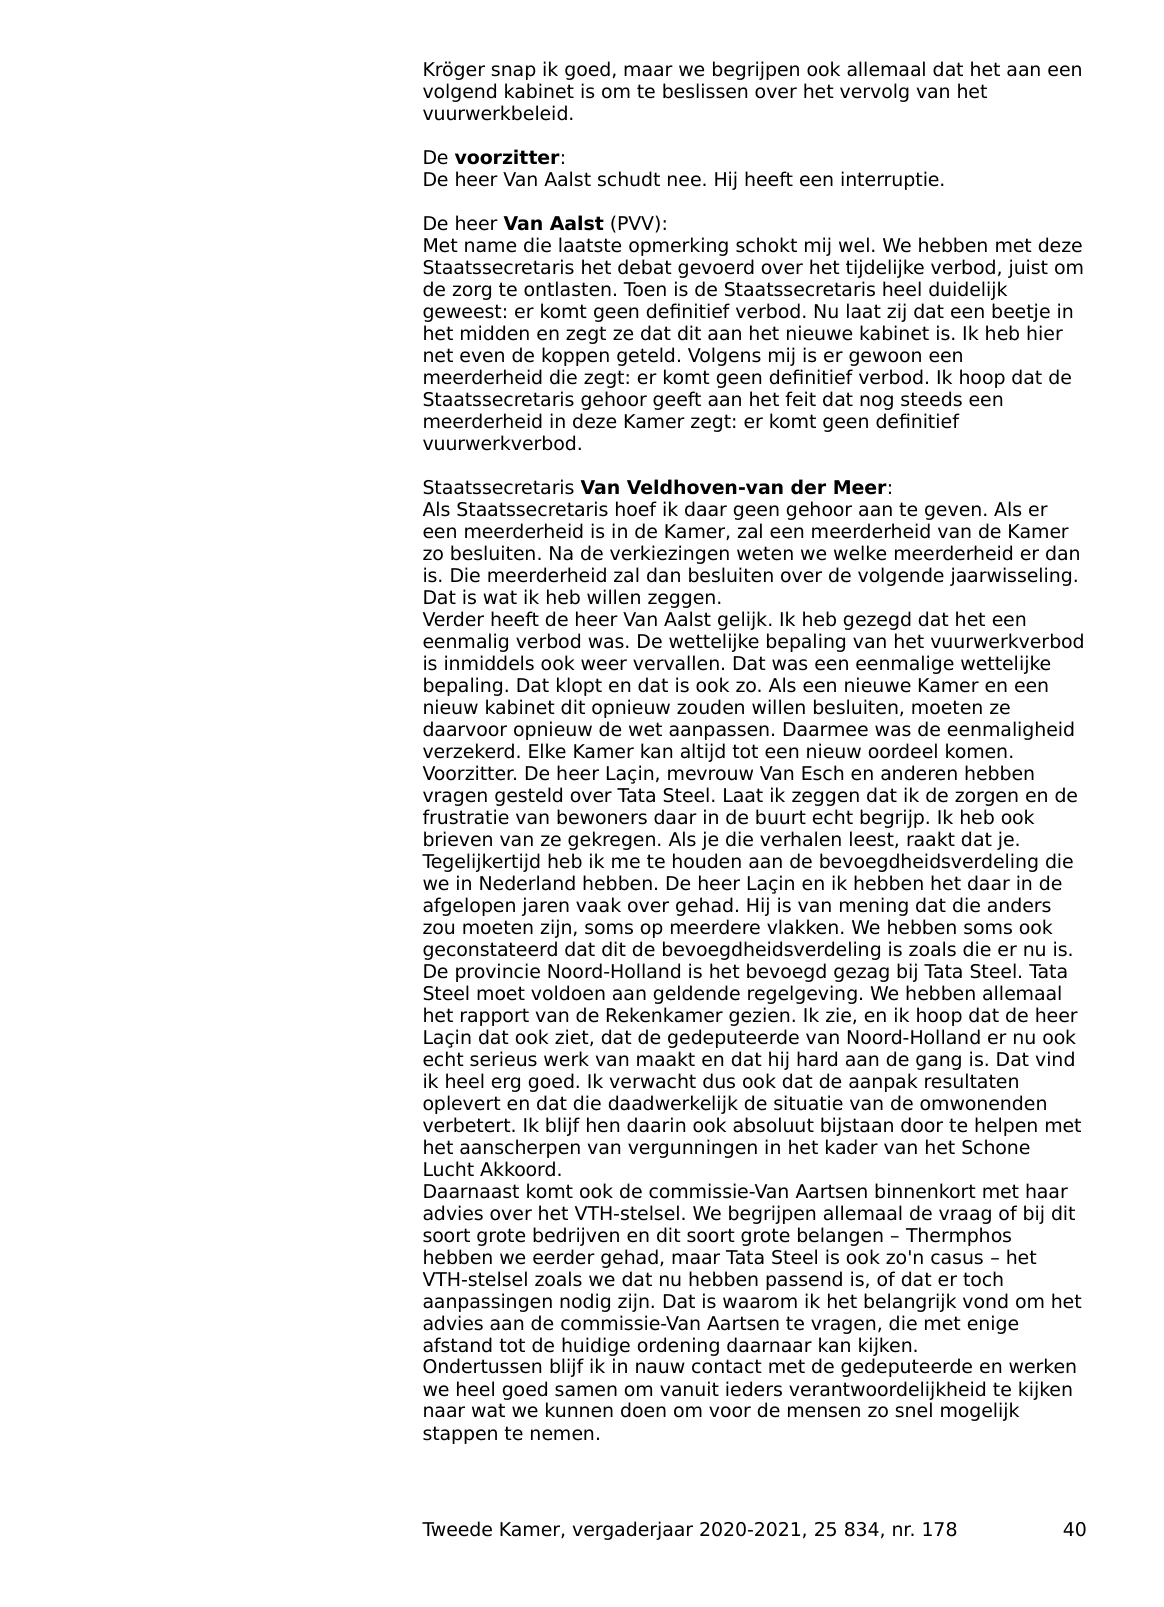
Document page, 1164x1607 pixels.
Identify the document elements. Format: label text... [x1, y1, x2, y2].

text Ondertussen blijf ik in nauw contact met de gedeputeerde en werken we heel goed samen om vanuit ieders verantwoordelijkheid te kijken naar wat we kunnen doen om voor de mensen zo snel mogelijk stappen te nemen. [422, 1356, 1087, 1444]
text Als Staatssecretaris hoef ik daar geen gehoor aan te geven. Als er een meerderheid is in de Kamer, zal een meerderheid van de Kamer zo besluiten. Na de verkiezingen weten we welke meerderheid er dan is. Die meerderheid zal dan besluiten over de volgende jaarwisseling. Dat is wat ik heb willen zeggen. [422, 499, 1087, 609]
text Voorzitter. De heer Laçin, mevrouw Van Esch en anderen hebben vragen gesteld over Tata Steel. Laat ik zeggen dat ik de zorgen en de frustratie van bewoners daar in de buurt echt begrijp. Ik heb ook brieven van ze gekregen. Als je die verhalen leest, raakt dat je. Tegelijkertijd heb ik me te houden aan de bevoegdheidsverdeling die we in Nederland hebben. De heer Laçin en ik hebben het daar in de afgelopen jaren vaak over gehad. Hij is van mening dat die anders zou moeten zijn, soms op meerdere vlakken. We hebben soms ook geconstateerd dat dit de bevoegdheidsverdeling is zoals die er nu is. [422, 763, 1087, 961]
text De heer Van Aalst schudt nee. Hij heeft een interruptie. [422, 169, 1087, 191]
text Staatssecretaris Van Veldhoven-van der Meer: [422, 477, 1087, 499]
text Daarnaast komt ook de commissie-Van Aartsen binnenkort met haar advies over het VTH-stelsel. We begrijpen allemaal de vraag of bij dit soort grote bedrijven en dit soort grote belangen – Thermphos hebben we eerder gehad, maar Tata Steel is ook zo'n casus – het VTH-stelsel zoals we dat nu hebben passend is, of dat er toch aanpassingen nodig zijn. Dat is waarom ik het belangrijk vond om het advies aan de commissie-Van Aartsen te vragen, die met enige afstand tot de huidige ordening daarnaar kan kijken. [422, 1181, 1087, 1356]
text De voorzitter: [422, 147, 1087, 169]
text De heer Van Aalst (PVV): [422, 213, 1087, 235]
text Verder heeft de heer Van Aalst gelijk. Ik heb gezegd dat het een eenmalig verbod was. De wettelijke bepaling van het vuurwerkverbod is inmiddels ook weer vervallen. Dat was een eenmalige wettelijke bepaling. Dat klopt en dat is ook zo. Als een nieuwe Kamer en een nieuw kabinet dit opnieuw zouden willen besluiten, moeten ze daarvoor opnieuw de wet aanpassen. Daarmee was de eenmaligheid verzekerd. Elke Kamer kan altijd tot een nieuw oordeel komen. [422, 609, 1087, 763]
text Met name die laatste opmerking schokt mij wel. We hebben met deze Staatssecretaris het debat gevoerd over het tijdelijke verbod, juist om de zorg te ontlasten. Toen is de Staatssecretaris heel duidelijk geweest: er komt geen definitief verbod. Nu laat zij dat een beetje in het midden en zegt ze dat dit aan het nieuwe kabinet is. Ik heb hier net even de koppen geteld. Volgens mij is er gewoon een meerderheid die zegt: er komt geen definitief verbod. Ik hoop dat de Staatssecretaris gehoor geeft aan het feit dat nog steeds een meerderheid in deze Kamer zegt: er komt geen definitief vuurwerkverbod. [422, 235, 1087, 455]
text De provincie Noord-Holland is het bevoegd gezag bij Tata Steel. Tata Steel moet voldoen aan geldende regelgeving. We hebben allemaal het rapport van de Rekenkamer gezien. Ik zie, en ik hoop dat de heer Laçin dat ook ziet, dat de gedeputeerde van Noord-Holland er nu ook echt serieus werk van maakt en dat hij hard aan de gang is. Dat vind ik heel erg goed. Ik verwacht dus ook dat de aanpak resultaten oplevert en dat die daadwerkelijk de situatie van de omwonenden verbetert. Ik blijf hen daarin ook absoluut bijstaan door te helpen met het aanscherpen van vergunningen in het kader van het Schone Lucht Akkoord. [422, 961, 1087, 1181]
text Kröger snap ik goed, maar we begrijpen ook allemaal dat het aan een volgend kabinet is om te beslissen over het vervolg van het vuurwerkbeleid. [422, 59, 1087, 125]
